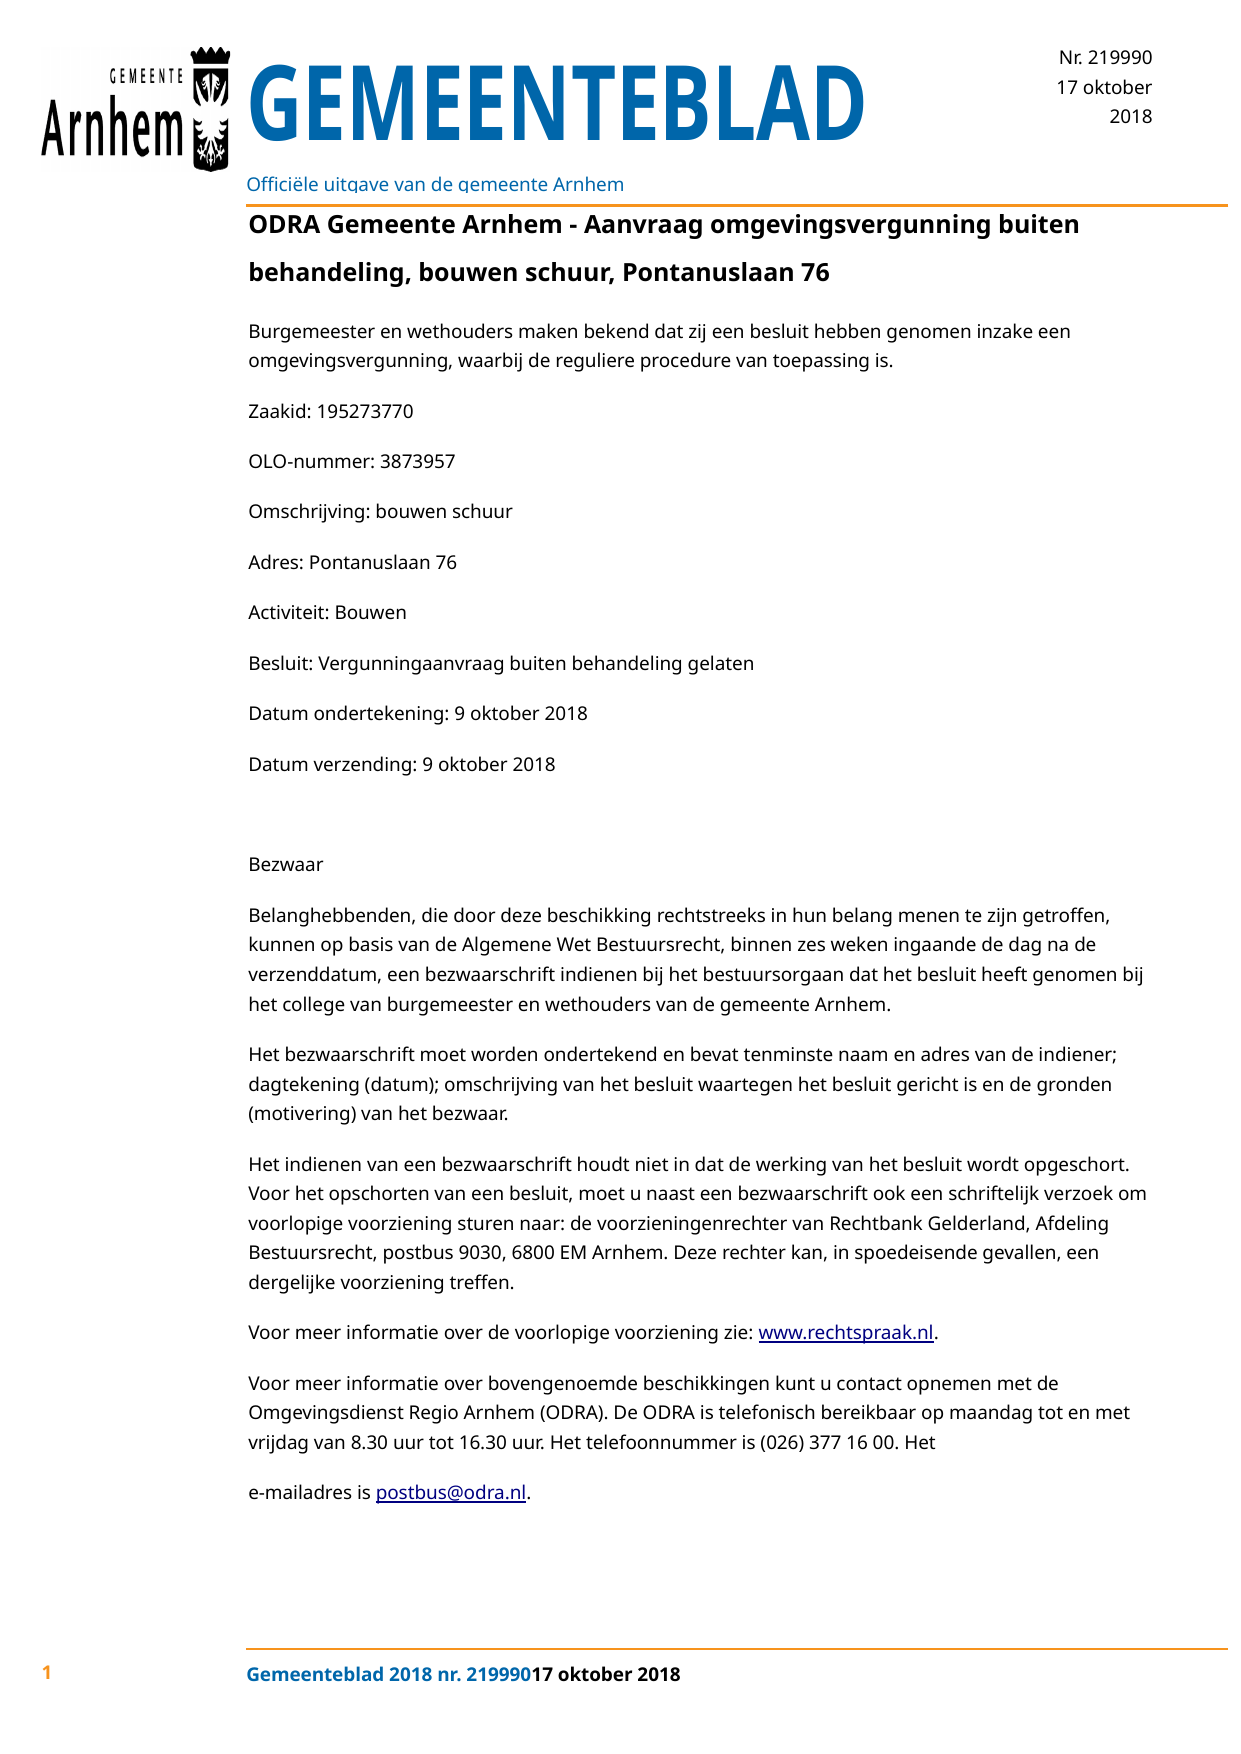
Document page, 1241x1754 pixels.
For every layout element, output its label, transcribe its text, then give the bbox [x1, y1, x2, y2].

text Besluit: Vergunningaanvraag buiten behandeling gelaten [248, 650, 1152, 676]
text Belanghebbenden, die door deze beschikking rechtstreeks in hun belang menen te zijn getroffen, kunnen op basis van de Algemene Wet Bestuursrecht, binnen zes weken ingaande de dag na de verzenddatum, een bezwaarschrift indienen bij het bestuursorgaan dat het besluit heeft genomen bij het college van burgemeester en wethouders van de gemeente Arnhem. [248, 902, 1152, 1017]
text Bezwaar [248, 852, 1152, 877]
text Adres: Pontanuslaan 76 [248, 549, 1152, 575]
text Datum verzending: 9 oktober 2018 [248, 751, 1152, 777]
text e-mailadres is postbus@odra.nl. [248, 1479, 1152, 1505]
text Het bezwaarschrift moet worden ondertekend en bevat tenminste naam en adres van de indiener; dagtekening (datum); omschrijving van het besluit waartegen het besluit gericht is en de gronden (motivering) van het bezwaar. [248, 1041, 1152, 1126]
text Het indienen van een bezwaarschrift houdt niet in dat de werking van het besluit wordt opgeschort. Voor het opschorten van een besluit, moet u naast een bezwaarschrift ook een schriftelijk verzoek om voorlopige voorziening sturen naar: de voorzieningenrechter van Rechtbank Gelderland, Afdeling Bestuursrecht, postbus 9030, 6800 EM Arnhem. Deze rechter kan, in spoedeisende gevallen, een dergelijke voorziening treffen. [248, 1151, 1152, 1295]
text Voor meer informatie over de voorlopige voorziening zie: www.rechtspraak.nl. [248, 1319, 1152, 1345]
text OLO-nummer: 3873957 [248, 448, 1152, 474]
text Zaakid: 195273770 [248, 398, 1152, 424]
text Omschrijving: bouwen schuur [248, 499, 1152, 524]
text Datum ondertekening: 9 oktober 2018 [248, 700, 1152, 726]
picture [41, 47, 231, 172]
text Voor meer informatie over bovengenoemde beschikkingen kunt u contact opnemen met de Omgevingsdienst Regio Arnhem (ODRA). De ODRA is telefonisch bereikbaar op maandag tot en met vrijdag van 8.30 uur tot 16.30 uur. Het telefoonnummer is (026) 377 16 00. Het [248, 1370, 1152, 1455]
text ODRA Gemeente Arnhem - Aanvraag omgevingsvergunning buiten behandeling, bouwen schuur, Pontanuslaan 76 [248, 207, 1152, 288]
text Burgemeester en wethouders maken bekend dat zij een besluit hebben genomen inzake een omgevingsvergunning, waarbij de reguliere procedure van toepassing is. [248, 318, 1152, 373]
text Activiteit: Bouwen [248, 599, 1152, 625]
